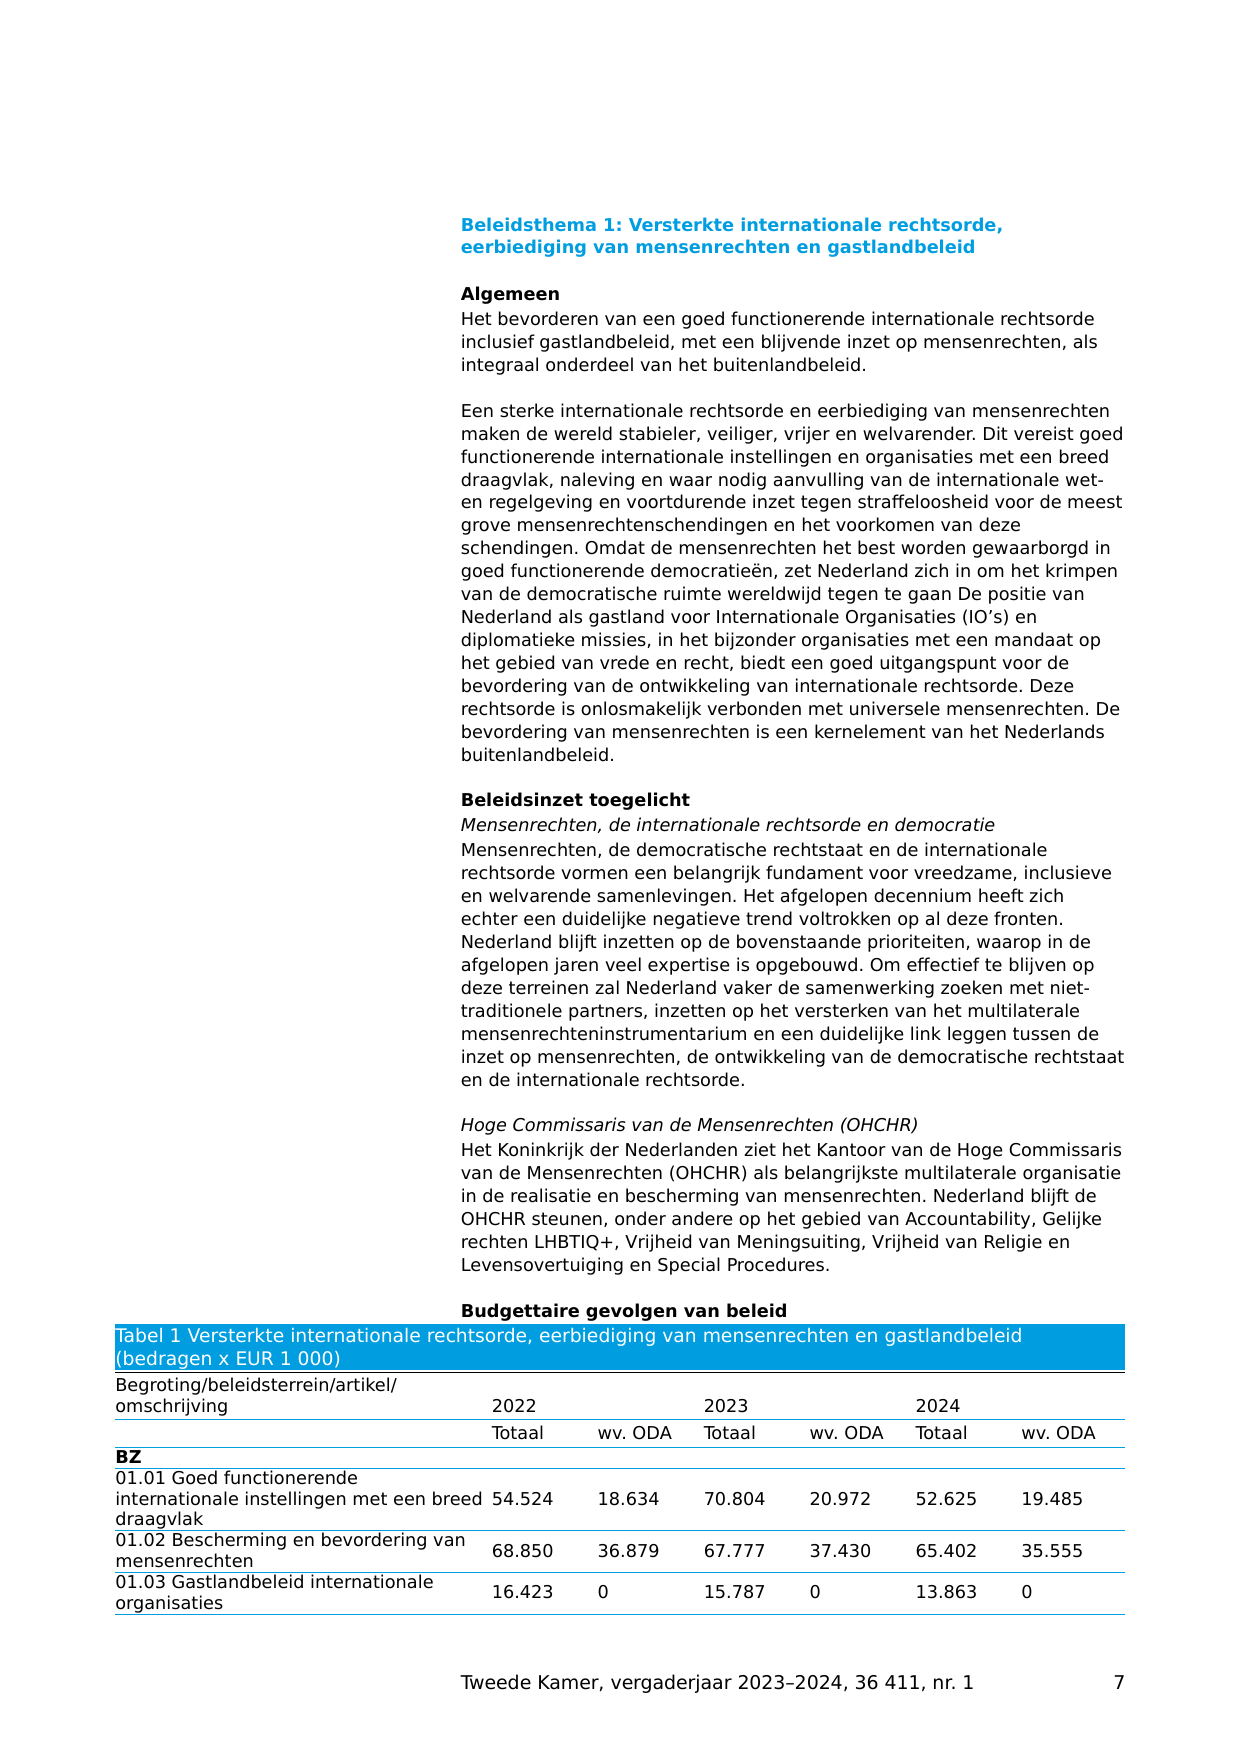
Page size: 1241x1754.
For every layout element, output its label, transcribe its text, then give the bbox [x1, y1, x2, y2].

text Budgettaire gevolgen van beleid [461, 1299, 1125, 1322]
text Hoge Commissaris van de Mensenrechten (OHCHR) [461, 1113, 1125, 1136]
table_cell 36.879 [595, 1531, 701, 1572]
table_cell 13.863 [913, 1573, 1018, 1613]
table_cell 2022 [489, 1373, 701, 1419]
table_cell wv. ODA [595, 1420, 701, 1446]
text Een sterke internationale rechtsorde en eerbiediging van mensenrechten maken de wereld stabieler, veiliger, vrijer en welvarender. Dit vereist goed functionerende internationale instellingen en organisaties met een breed draagvlak, naleving en waar nodig aanvulling van de internationale wet- en regelgeving en voortdurende inzet tegen straffeloosheid voor de meest grove mensenrechtenschendingen en het voorkomen van deze schendingen. Omdat de mensenrechten het best worden gewaarborgd in goed functionerende democratieën, zet Nederland zich in om het krimpen van de democratische ruimte wereldwijd tegen te gaan De positie van Nederland als gastland voor Internationale Organisaties (IO’s) en diplomatieke missies, in het bijzonder organisaties met een mandaat op het gebied van vrede en recht, biedt een goed uitgangspunt voor de bevordering van de ontwikkeling van internationale rechtsorde. Deze rechtsorde is onlosmakelijk verbonden met universele mensenrechten. De bevordering van mensenrechten is een kernelement van het Nederlands buitenlandbeleid. [461, 399, 1125, 766]
text Mensenrechten, de democratische rechtstaat en de internationale rechtsorde vormen een belangrĳk fundament voor vreedzame, inclusieve en welvarende samenlevingen. Het afgelopen decennium heeft zich echter een duidelĳke negatieve trend voltrokken op al deze fronten. Nederland blĳft inzetten op de bovenstaande prioriteiten, waarop in de afgelopen jaren veel expertise is opgebouwd. Om effectief te blĳven op deze terreinen zal Nederland vaker de samenwerking zoeken met niet-traditionele partners, inzetten op het versterken van het multilaterale mensenrechteninstrumentarium en een duidelĳke link leggen tussen de inzet op mensenrechten, de ontwikkeling van de democratische rechtstaat en de internationale rechtsorde. [461, 838, 1125, 1091]
table_cell 01.03 Gastlandbeleid internationale organisaties [115, 1573, 489, 1613]
title Beleidsthema 1: Versterkte internationale rechtsorde, eerbiediging van mensenrechten en gastlandbeleid [461, 213, 1125, 258]
table_cell 70.804 [701, 1469, 806, 1530]
table_cell [701, 1448, 806, 1467]
table_cell 65.402 [913, 1531, 1018, 1572]
table_cell 0 [806, 1573, 912, 1613]
text Het bevorderen van een goed functionerende internationale rechtsorde inclusief gastlandbeleid, met een blijvende inzet op mensenrechten, als integraal onderdeel van het buitenlandbeleid. [461, 307, 1125, 376]
text Mensenrechten, de internationale rechtsorde en democratie [461, 813, 1125, 836]
table_cell wv. ODA [1018, 1420, 1125, 1446]
table_cell 2024 [913, 1373, 1125, 1419]
table_cell 15.787 [701, 1573, 806, 1613]
text Algemeen [461, 282, 1125, 305]
table_cell [1018, 1448, 1125, 1467]
table_cell wv. ODA [806, 1420, 912, 1446]
table_cell [595, 1448, 701, 1467]
table_cell Begroting/beleidsterrein/artikel/omschrijving [115, 1373, 489, 1419]
table_cell 01.02 Bescherming en bevordering van mensenrechten [115, 1531, 489, 1572]
table_cell 01.01 Goed functionerende internationale instellingen met een breed draagvlak [115, 1469, 489, 1530]
text Het Koninkrĳk der Nederlanden ziet het Kantoor van de Hoge Commissaris van de Mensenrechten (OHCHR) als belangrĳkste multilaterale organisatie in de realisatie en bescherming van mensenrechten. Nederland blĳft de OHCHR steunen, onder andere op het gebied van Accountability, Gelĳke rechten LHBTIQ+, Vrĳheid van Meningsuiting, Vrĳheid van Religie en Levensovertuiging en Special Procedures. [461, 1138, 1125, 1276]
table_cell 0 [1018, 1573, 1125, 1613]
table_cell 20.972 [806, 1469, 912, 1530]
table_cell 19.485 [1018, 1469, 1125, 1530]
table_cell 0 [595, 1573, 701, 1613]
table_cell [806, 1448, 912, 1467]
table_cell Totaal [913, 1420, 1018, 1446]
table_cell 52.625 [913, 1469, 1018, 1530]
table_cell 2023 [701, 1373, 912, 1419]
table_cell 67.777 [701, 1531, 806, 1572]
table_cell 18.634 [595, 1469, 701, 1530]
table_cell 54.524 [489, 1469, 594, 1530]
table_cell 68.850 [489, 1531, 594, 1572]
table_cell [115, 1420, 489, 1446]
table_cell 35.555 [1018, 1531, 1125, 1572]
table_cell [913, 1448, 1018, 1467]
table_cell Totaal [701, 1420, 806, 1446]
table_cell 16.423 [489, 1573, 594, 1613]
table_cell BZ [115, 1448, 489, 1467]
table_cell [489, 1448, 594, 1467]
table_cell Totaal [489, 1420, 594, 1446]
text Beleidsinzet toegelicht [461, 788, 1125, 811]
table_cell 37.430 [806, 1531, 912, 1572]
